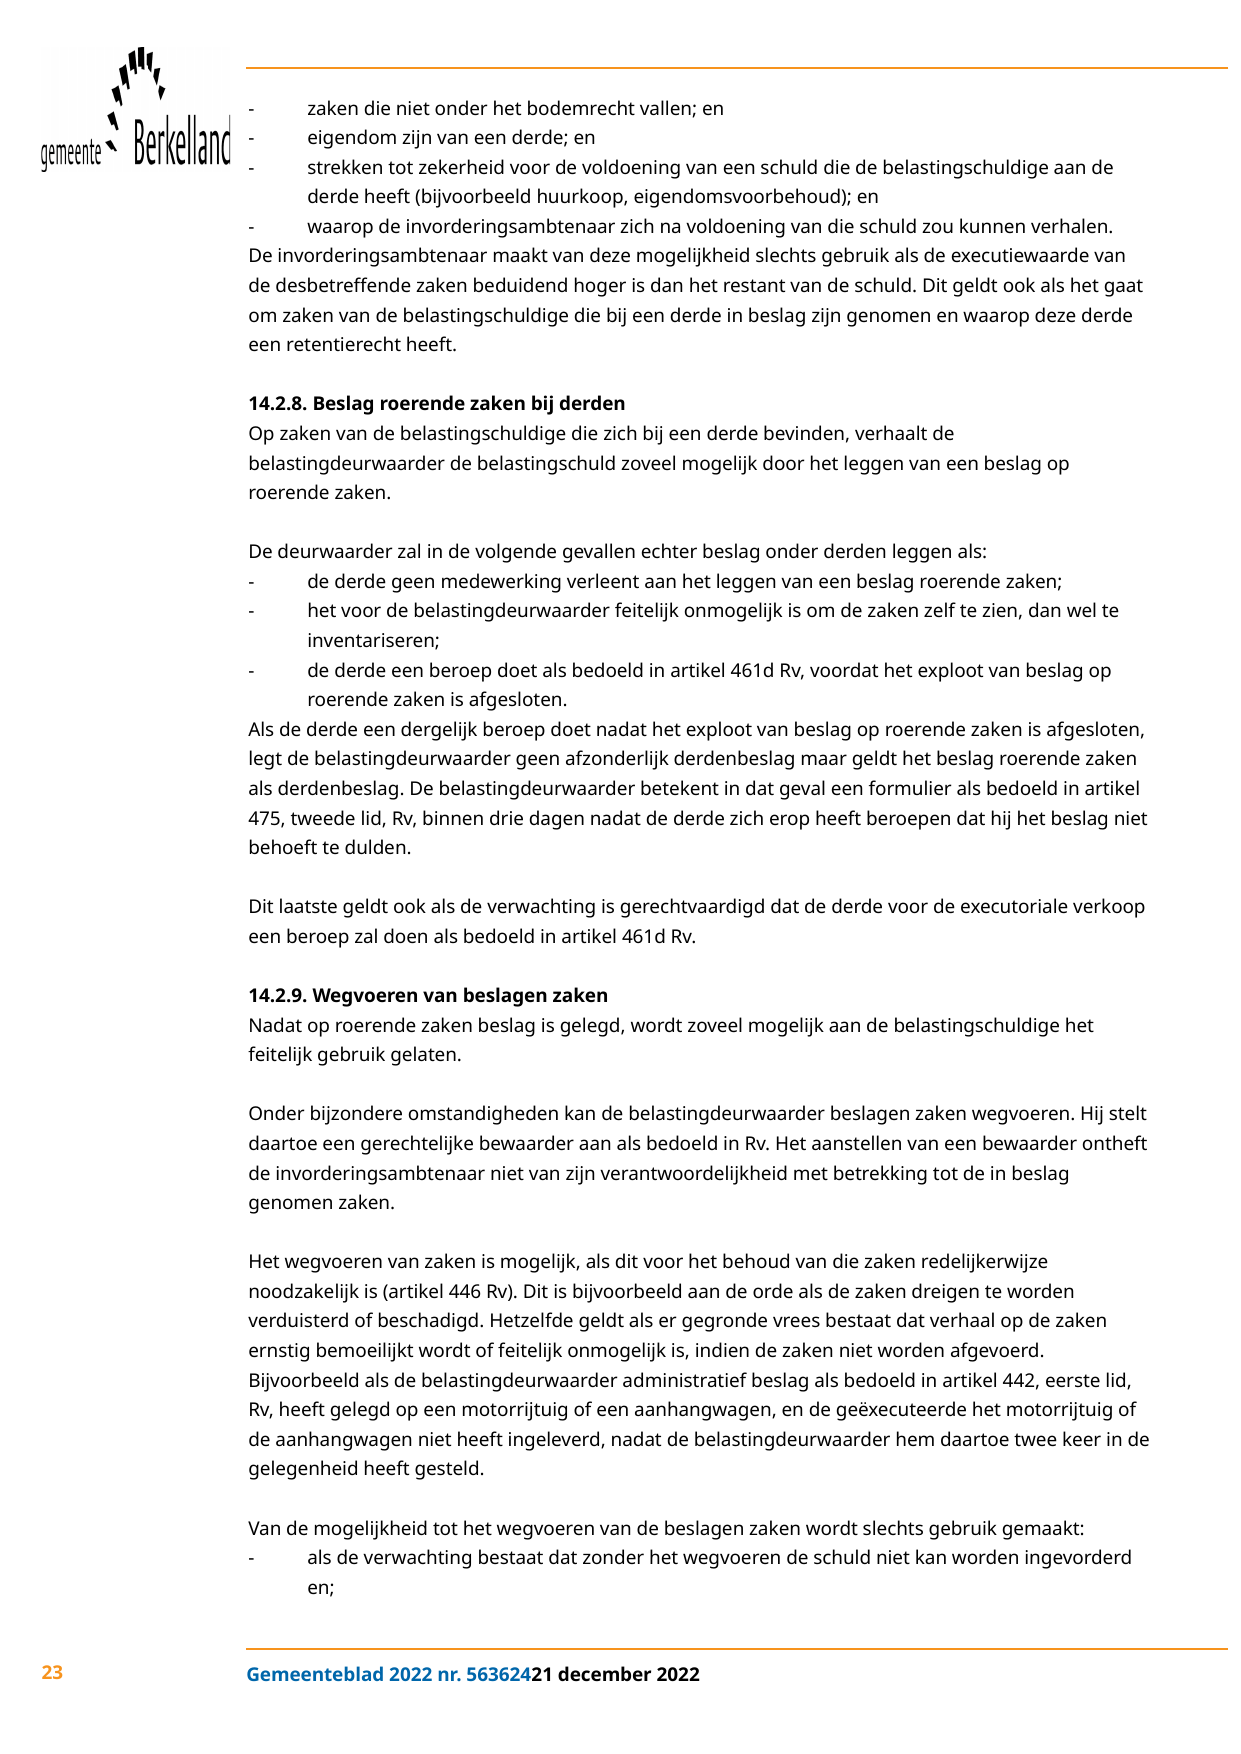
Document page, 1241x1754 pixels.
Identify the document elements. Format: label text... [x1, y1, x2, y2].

text Als de derde een dergelijk beroep doet nadat het exploot van beslag op roerende zaken is afgesloten, legt de belastingdeurwaarder geen afzonderlijk derdenbeslag maar geldt het beslag roerende zaken als derdenbeslag. De belastingdeurwaarder betekent in dat geval een formulier als bedoeld in artikel 475, tweede lid, Rv, binnen drie dagen nadat de derde zich erop heeft beroepen dat hij het beslag niet behoeft te dulden. [248, 716, 1152, 860]
list zaken die niet onder het bodemrecht vallen; en [248, 95, 1152, 121]
picture [41, 47, 231, 172]
text Van de mogelijkheid tot het wegvoeren van de beslagen zaken wordt slechts gebruik gemaakt: [248, 1515, 1152, 1541]
text 14.2.9. Wegvoeren van beslagen zaken [248, 982, 1152, 1008]
text De invorderingsambtenaar maakt van deze mogelijkheid slechts gebruik als de executiewaarde van de desbetreffende zaken beduidend hoger is dan het restant van de schuld. Dit geldt ook als het gaat om zaken van de belastingschuldige die bij een derde in beslag zijn genomen en waarop deze derde een retentierecht heeft. [248, 243, 1152, 357]
list eigendom zijn van een derde; en [248, 124, 1152, 150]
text 14.2.8. Beslag roerende zaken bij derden [248, 391, 1152, 416]
list het voor de belastingdeurwaarder feitelijk onmogelijk is om de zaken zelf te zien, dan wel te inventariseren; [248, 598, 1152, 653]
text Op zaken van de belastingschuldige die zich bij een derde bevinden, verhaalt de belastingdeurwaarder de belastingschuld zoveel mogelijk door het leggen van een beslag op roerende zaken. [248, 420, 1152, 505]
text Nadat op roerende zaken beslag is gelegd, wordt zoveel mogelijk aan de belastingschuldige het feitelijk gebruik gelaten. [248, 1012, 1152, 1067]
list de derde geen medewerking verleent aan het leggen van een beslag roerende zaken; [248, 568, 1152, 594]
list als de verwachting bestaat dat zonder het wegvoeren de schuld niet kan worden ingevorderd en; [248, 1544, 1152, 1600]
text Het wegvoeren van zaken is mogelijk, als dit voor het behoud van die zaken redelijkerwijze noodzakelijk is (artikel 446 Rv). Dit is bijvoorbeeld aan de orde als de zaken dreigen te worden verduisterd of beschadigd. Hetzelfde geldt als er gegronde vrees bestaat dat verhaal op de zaken ernstig bemoeilijkt wordt of feitelijk onmogelijk is, indien de zaken niet worden afgevoerd. Bijvoorbeeld als de belastingdeurwaarder administratief beslag als bedoeld in artikel 442, eerste lid, Rv, heeft gelegd op een motorrijtuig of een aanhangwagen, en de geëxecuteerde het motorrijtuig of de aanhangwagen niet heeft ingeleverd, nadat de belastingdeurwaarder hem daartoe twee keer in de gelegenheid heeft gesteld. [248, 1248, 1152, 1481]
text De deurwaarder zal in de volgende gevallen echter beslag onder derden leggen als: [248, 538, 1152, 564]
list strekken tot zekerheid voor de voldoening van een schuld die de belastingschuldige aan de derde heeft (bijvoorbeeld huurkoop, eigendomsvoorbehoud); en [248, 154, 1152, 209]
list waarop de invorderingsambtenaar zich na voldoening van die schuld zou kunnen verhalen. [248, 213, 1152, 239]
list de derde een beroep doet als bedoeld in artikel 461d Rv, voordat het exploot van beslag op roerende zaken is afgesloten. [248, 657, 1152, 712]
text Onder bijzondere omstandigheden kan de belastingdeurwaarder beslagen zaken wegvoeren. Hij stelt daartoe een gerechtelijke bewaarder aan als bedoeld in Rv. Het aanstellen van een bewaarder ontheft de invorderingsambtenaar niet van zijn verantwoordelijkheid met betrekking tot de in beslag genomen zaken. [248, 1101, 1152, 1215]
text Dit laatste geldt ook als de verwachting is gerechtvaardigd dat de derde voor de executoriale verkoop een beroep zal doen als bedoeld in artikel 461d Rv. [248, 893, 1152, 949]
